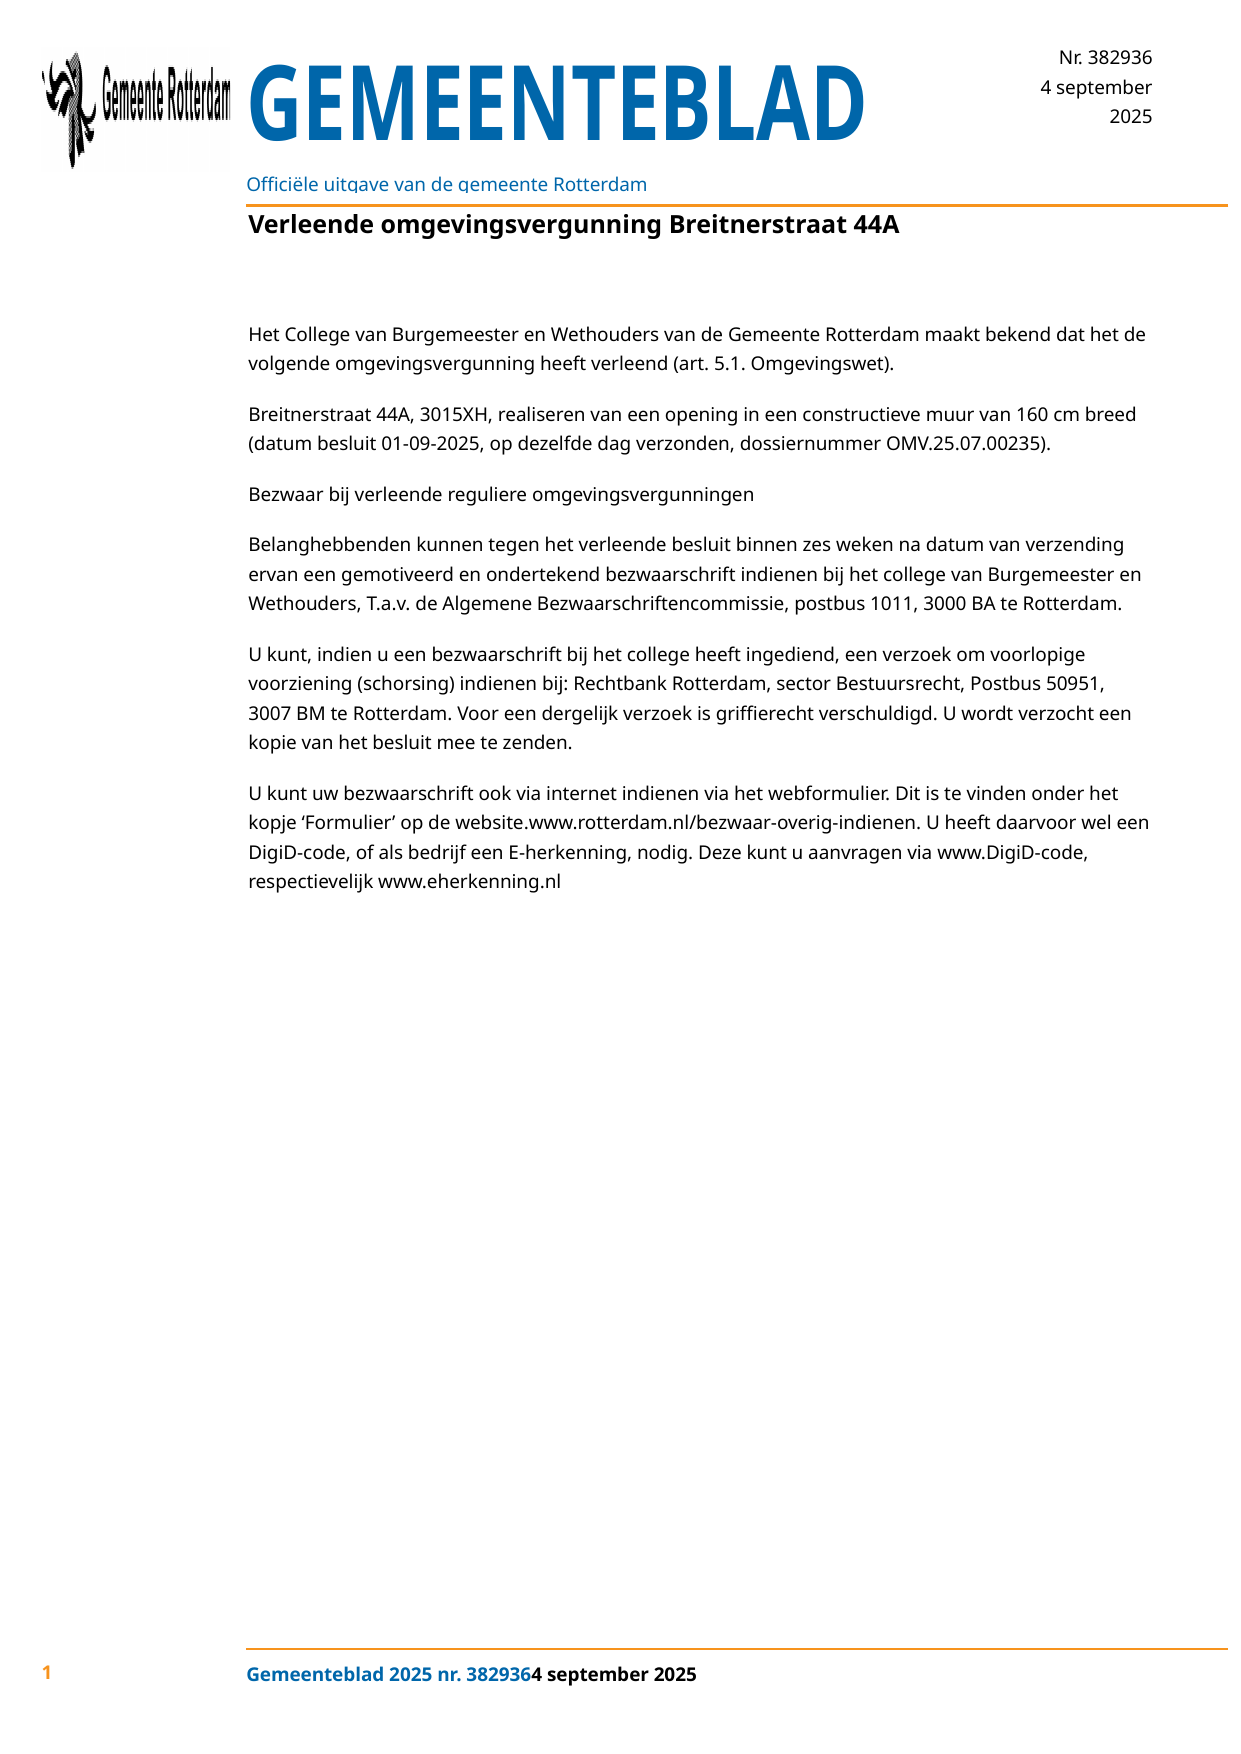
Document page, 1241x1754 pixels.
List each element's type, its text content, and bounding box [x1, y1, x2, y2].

picture [41, 47, 231, 172]
text Het College van Burgemeester en Wethouders van de Gemeente Rotterdam maakt bekend dat het de volgende omgevingsvergunning heeft verleend (art. 5.1. Omgevingswet). [248, 321, 1152, 376]
text Bezwaar bij verleende reguliere omgevingsvergunningen [248, 481, 1152, 506]
text U kunt uw bezwaarschrift ook via internet indienen via het webformulier. Dit is te vinden onder het kopje ‘Formulier’ op de website.www.rotterdam.nl/bezwaar-overig-indienen. U heeft daarvoor wel een DigiD-code, of als bedrijf een E-herkenning, nodig. Deze kunt u aanvragen via www.DigiD-code, respectievelijk www.eherkenning.nl [248, 780, 1152, 894]
text U kunt, indien u een bezwaarschrift bij het college heeft ingediend, een verzoek om voorlopige voorziening (schorsing) indienen bij: Rechtbank Rotterdam, sector Bestuursrecht, Postbus 50951, 3007 BM te Rotterdam. Voor een dergelijk verzoek is griffierecht verschuldigd. U wordt verzocht een kopie van het besluit mee te zenden. [248, 641, 1152, 755]
text Belanghebbenden kunnen tegen het verleende besluit binnen zes weken na datum van verzending ervan een gemotiveerd en ondertekend bezwaarschrift indienen bij het college van Burgemeester en Wethouders, T.a.v. de Algemene Bezwaarschriftencommissie, postbus 1011, 3000 BA te Rotterdam. [248, 531, 1152, 616]
text Breitnerstraat 44A, 3015XH, realiseren van een opening in een constructieve muur van 160 cm breed (datum besluit 01-09-2025, op dezelfde dag verzonden, dossiernummer OMV.25.07.00235). [248, 401, 1152, 456]
text Verleende omgevingsvergunning Breitnerstraat 44A [248, 207, 1152, 241]
